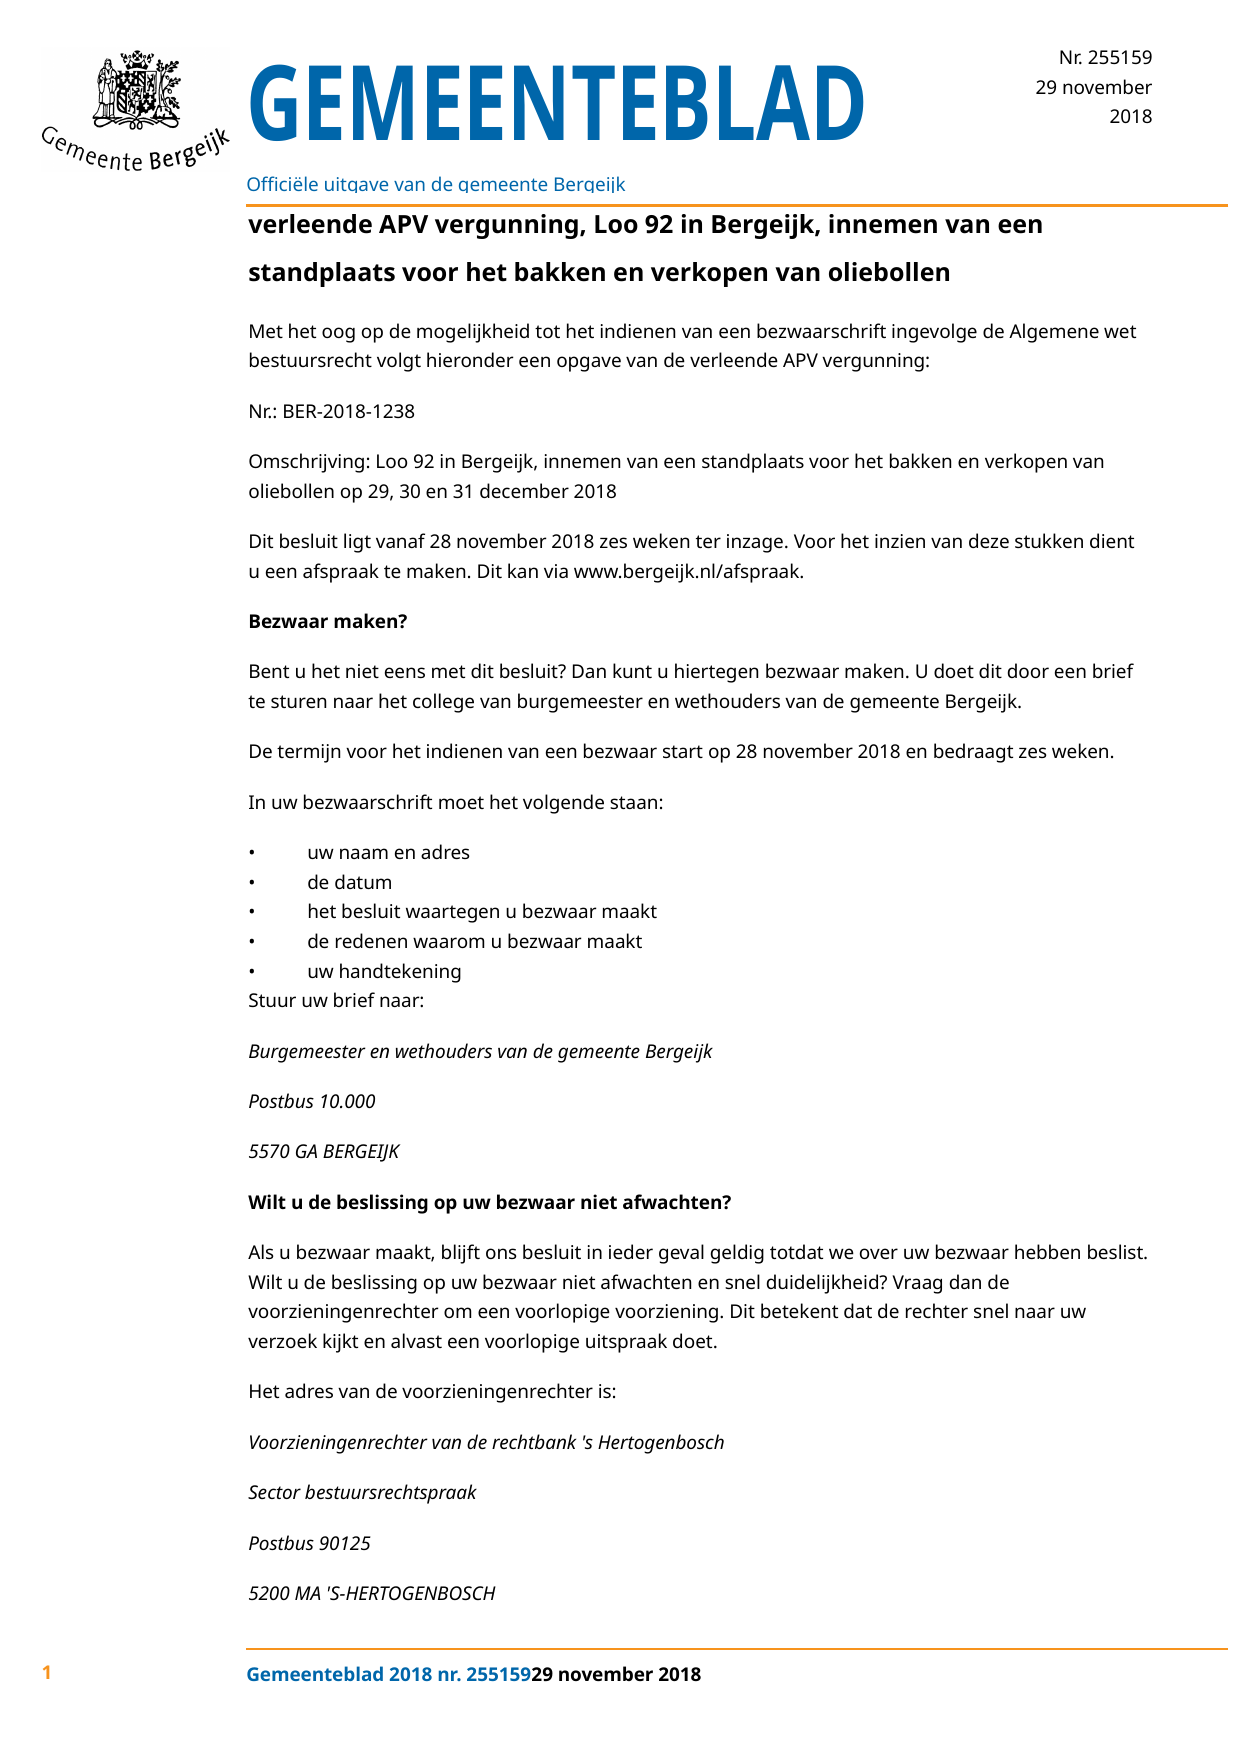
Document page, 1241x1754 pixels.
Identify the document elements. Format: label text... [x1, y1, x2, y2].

text Wilt u de beslissing op uw bezwaar niet afwachten? [248, 1189, 1152, 1215]
list de redenen waarom u bezwaar maakt [248, 928, 1152, 954]
list uw naam en adres [248, 839, 1152, 865]
text Dit besluit ligt vanaf 28 november 2018 zes weken ter inzage. Voor het inzien van deze stukken dient u een afspraak te maken. Dit kan via www.bergeijk.nl/afspraak. [248, 528, 1152, 584]
text Als u bezwaar maakt, blijft ons besluit in ieder geval geldig totdat we over uw bezwaar hebben beslist. Wilt u de beslissing op uw bezwaar niet afwachten en snel duidelijkheid? Vraag dan de voorzieningenrechter om een voorlopige voorziening. Dit betekent dat de rechter snel naar uw verzoek kijkt en alvast een voorlopige uitspraak doet. [248, 1239, 1152, 1354]
text Postbus 10.000 [248, 1088, 1152, 1114]
text 5200 MA 'S-HERTOGENBOSCH [248, 1580, 1152, 1606]
text verleende APV vergunning, Loo 92 in Bergeijk, innemen van een standplaats voor het bakken en verkopen van oliebollen [248, 207, 1152, 288]
text 5570 GA BERGEIJK [248, 1139, 1152, 1164]
text Met het oog op de mogelijkheid tot het indienen van een bezwaarschrift ingevolge de Algemene wet bestuursrecht volgt hieronder een opgave van de verleende APV vergunning: [248, 318, 1152, 373]
text Burgemeester en wethouders van de gemeente Bergeijk [248, 1038, 1152, 1064]
text Voorzieningenrechter van de rechtbank 's Hertogenbosch [248, 1429, 1152, 1455]
picture [41, 47, 231, 172]
text Nr.: BER-2018-1238 [248, 398, 1152, 424]
text Omschrijving: Loo 92 in Bergeijk, innemen van een standplaats voor het bakken en verkopen van oliebollen op 29, 30 en 31 december 2018 [248, 448, 1152, 504]
text De termijn voor het indienen van een bezwaar start op 28 november 2018 en bedraagt zes weken. [248, 739, 1152, 764]
text In uw bezwaarschrift moet het volgende staan: [248, 789, 1152, 815]
text Postbus 90125 [248, 1530, 1152, 1556]
text Stuur uw brief naar: [248, 987, 1152, 1013]
text Sector bestuursrechtspraak [248, 1479, 1152, 1505]
text Bezwaar maken? [248, 608, 1152, 634]
list de datum [248, 869, 1152, 895]
list het besluit waartegen u bezwaar maakt [248, 899, 1152, 924]
list uw handtekening [248, 958, 1152, 984]
text Bent u het niet eens met dit besluit? Dan kunt u hiertegen bezwaar maken. U doet dit door een brief te sturen naar het college van burgemeester en wethouders van de gemeente Bergeijk. [248, 659, 1152, 714]
text Het adres van de voorzieningenrechter is: [248, 1379, 1152, 1404]
